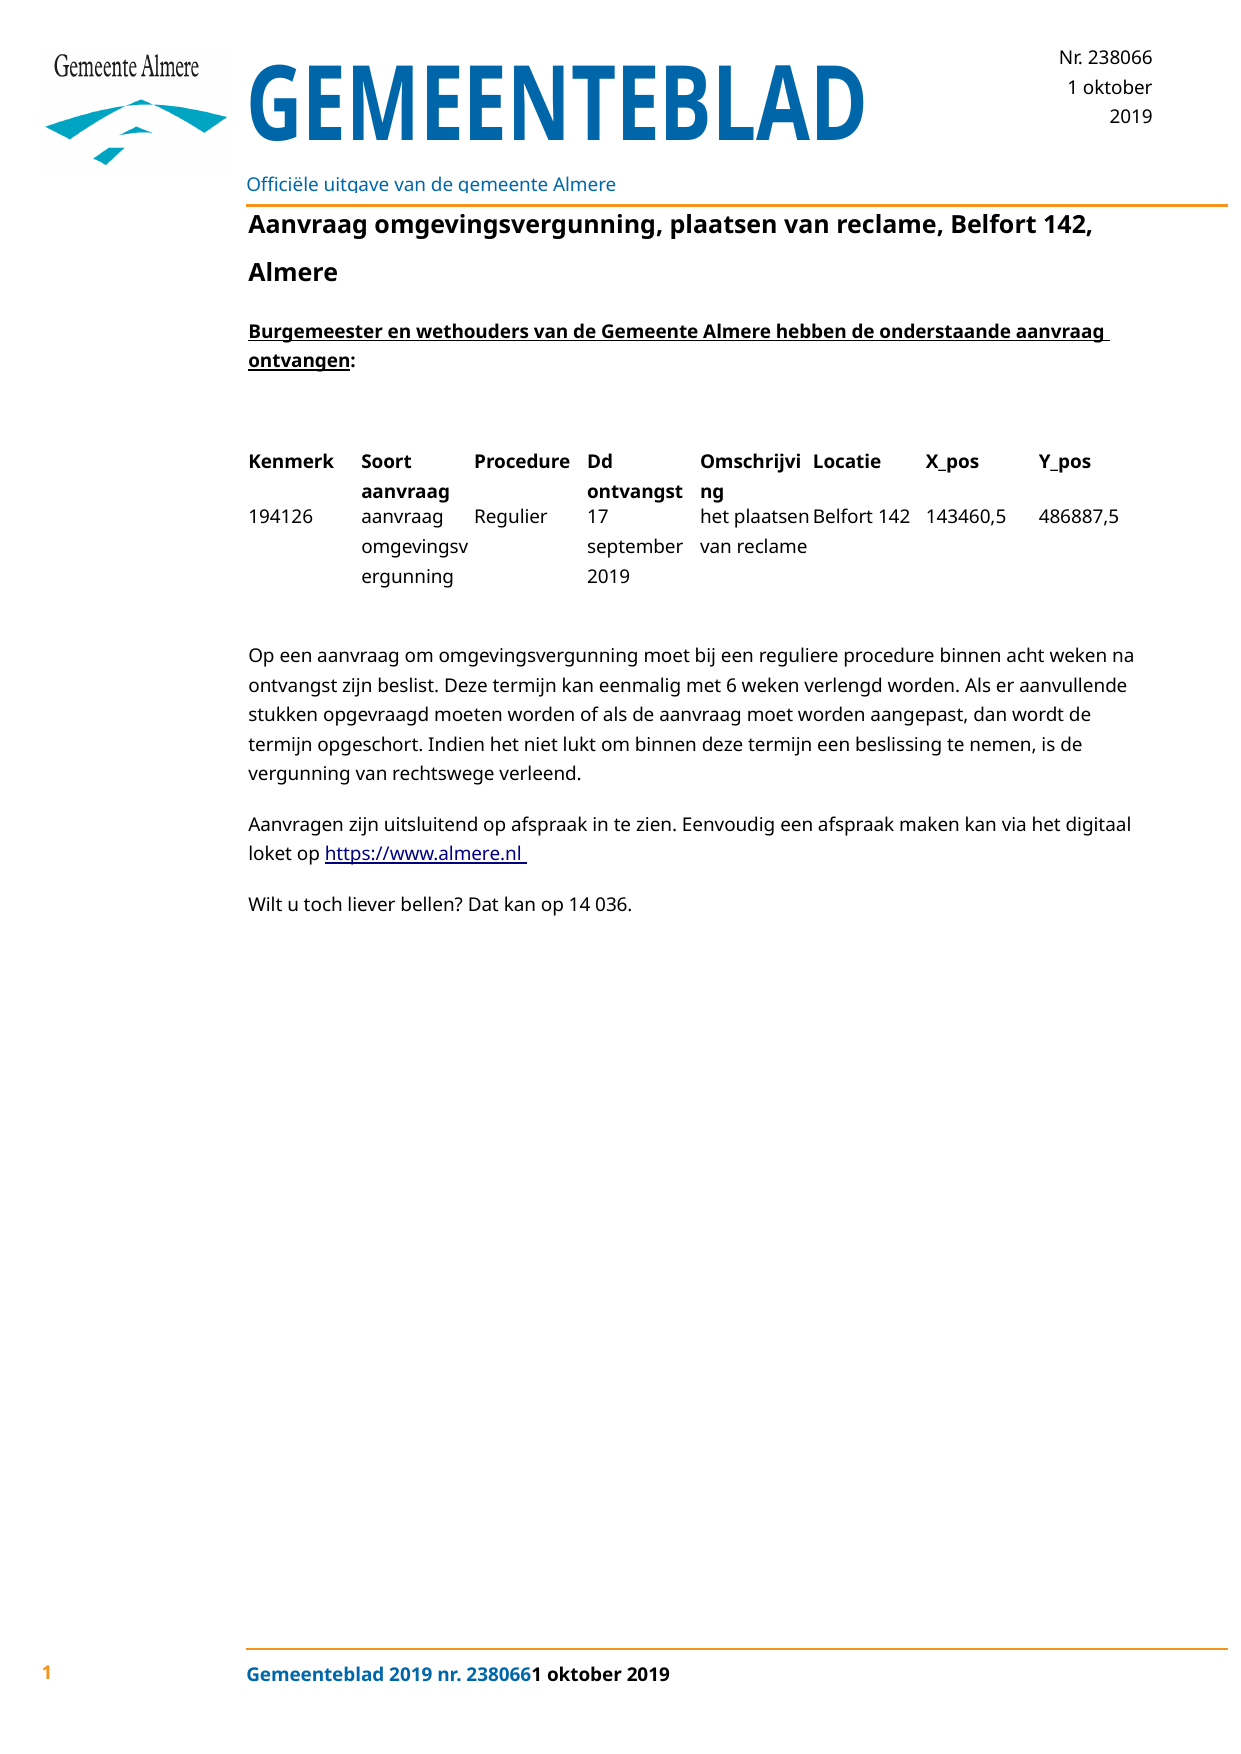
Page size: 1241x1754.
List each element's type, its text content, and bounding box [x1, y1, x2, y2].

table_header Locatie [813, 449, 926, 504]
table_header Procedure [474, 449, 587, 504]
table_header Soort aanvraag [361, 449, 474, 504]
table_cell aanvraag omgevingsvergunning [361, 504, 474, 589]
table_cell Regulier [474, 504, 587, 589]
table_cell het plaatsen van reclame [700, 504, 813, 589]
table_header Kenmerk [248, 449, 361, 504]
table_header X_pos [926, 449, 1038, 504]
text Aanvraag omgevingsvergunning, plaatsen van reclame, Belfort 142, Almere [248, 207, 1152, 288]
table_header Dd ontvangst [587, 449, 700, 504]
table_cell 17 september 2019 [587, 504, 700, 589]
table_header Omschrijving [700, 449, 813, 504]
table_cell 143460,5 [926, 504, 1038, 589]
text Burgemeester en wethouders van de Gemeente Almere hebben de onderstaande aanvraag ontvangen: [248, 318, 1152, 373]
text Wilt u toch liever bellen? Dat kan op 14 036. [248, 891, 1152, 917]
picture [41, 47, 231, 172]
table_cell Belfort 142 [813, 504, 926, 589]
table_cell 194126 [248, 504, 361, 589]
text Aanvragen zijn uitsluitend op afspraak in te zien. Eenvoudig een afspraak maken kan via het digitaal loket op https://www.almere.nl [248, 811, 1152, 866]
table_header Y_pos [1039, 449, 1152, 504]
text Op een aanvraag om omgevingsvergunning moet bij een reguliere procedure binnen acht weken na ontvangst zijn beslist. Deze termijn kan eenmalig met 6 weken verlengd worden. Als er aanvullende stukken opgevraagd moeten worden of als de aanvraag moet worden aangepast, dan wordt de termijn opgeschort. Indien het niet lukt om binnen deze termijn een beslissing te nemen, is de vergunning van rechtswege verleend. [248, 642, 1152, 786]
table_cell 486887,5 [1039, 504, 1152, 589]
